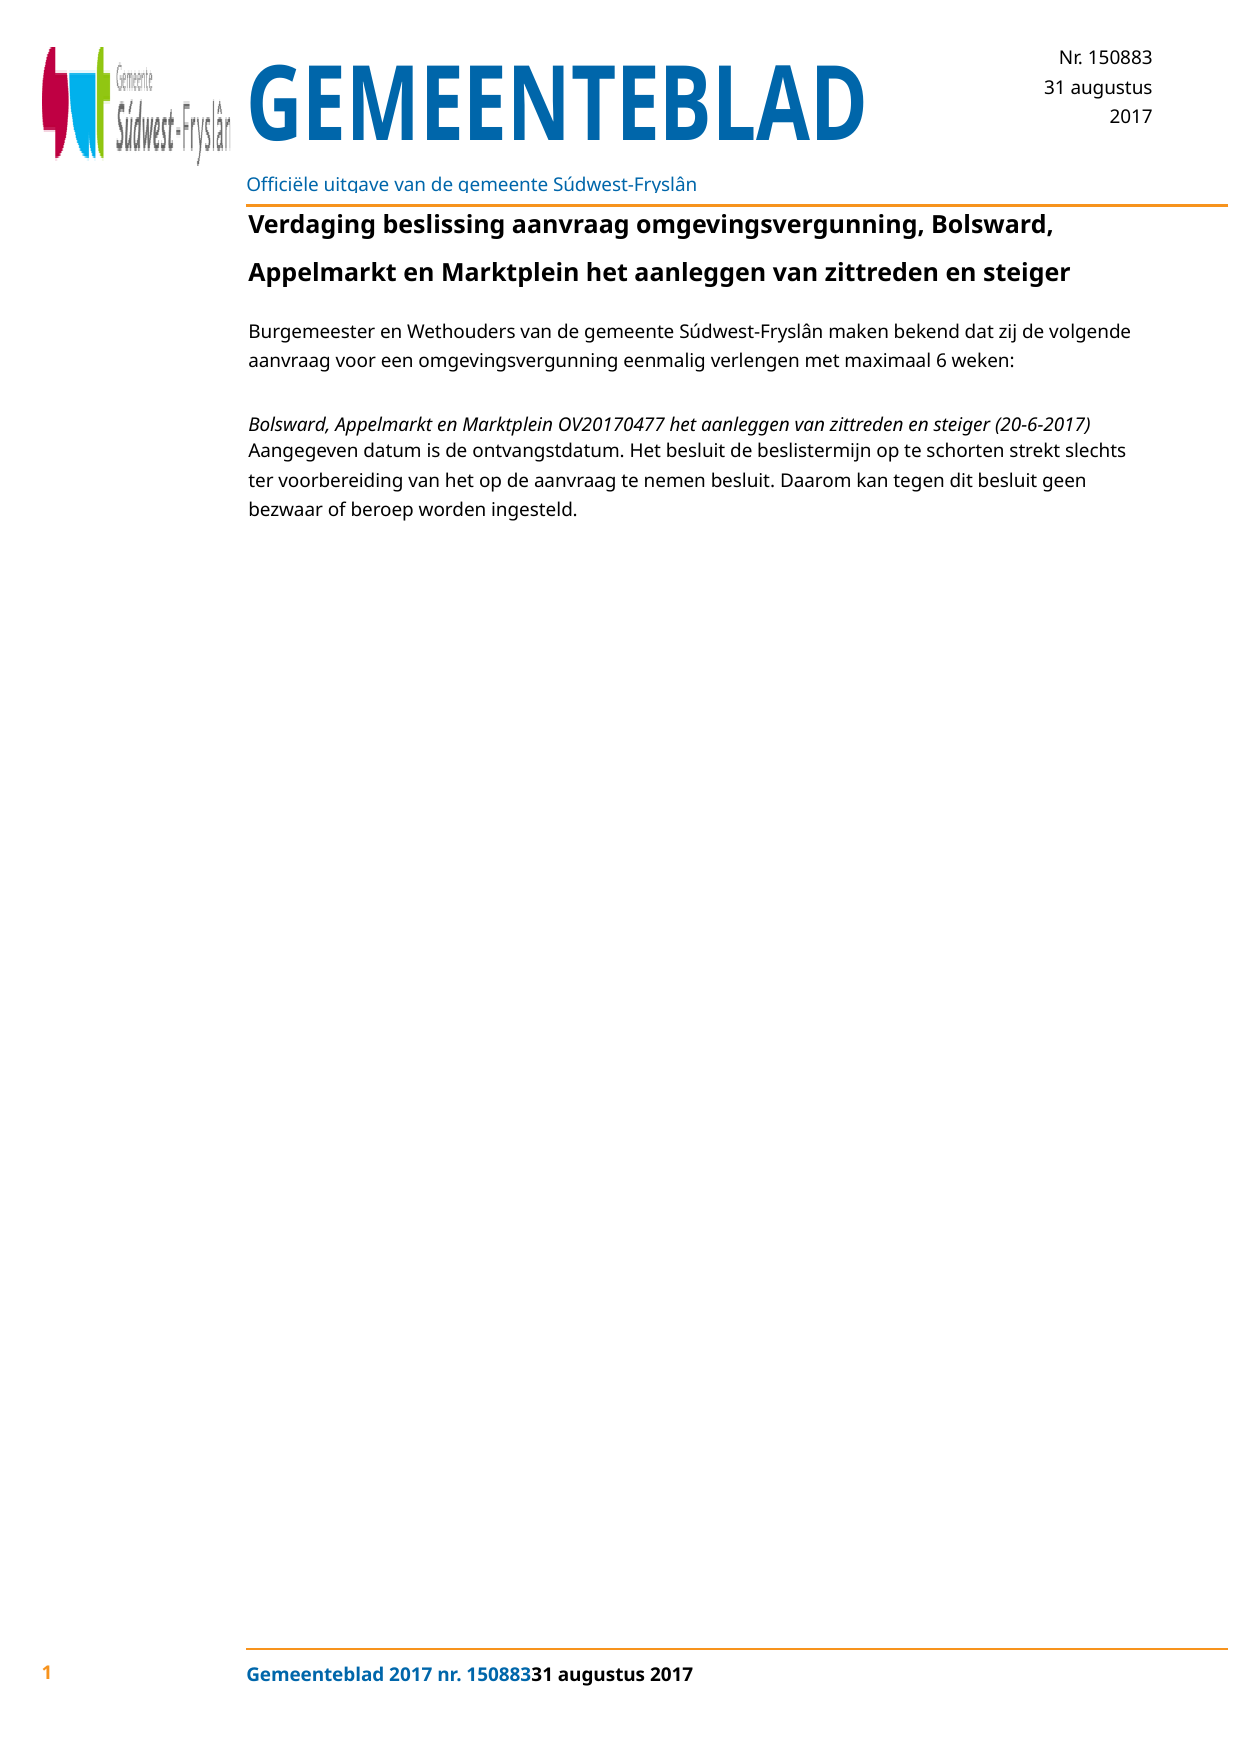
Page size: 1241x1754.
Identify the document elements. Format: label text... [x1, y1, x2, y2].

picture [41, 47, 231, 172]
text Verdaging beslissing aanvraag omgevingsvergunning, Bolsward, Appelmarkt en Marktplein het aanleggen van zittreden en steiger [248, 207, 1152, 288]
text Burgemeester en Wethouders van de gemeente Súdwest-Fryslân maken bekend dat zij de volgende aanvraag voor een omgevingsvergunning eenmalig verlengen met maximaal 6 weken: [248, 318, 1152, 373]
text Aangegeven datum is de ontvangstdatum. Het besluit de beslistermijn op te schorten strekt slechts ter voorbereiding van het op de aanvraag te nemen besluit. Daarom kan tegen dit besluit geen bezwaar of beroep worden ingesteld. [248, 437, 1152, 522]
text Bolsward, Appelmarkt en Marktplein OV20170477 het aanleggen van zittreden en steiger (20-6-2017) [248, 411, 1152, 437]
